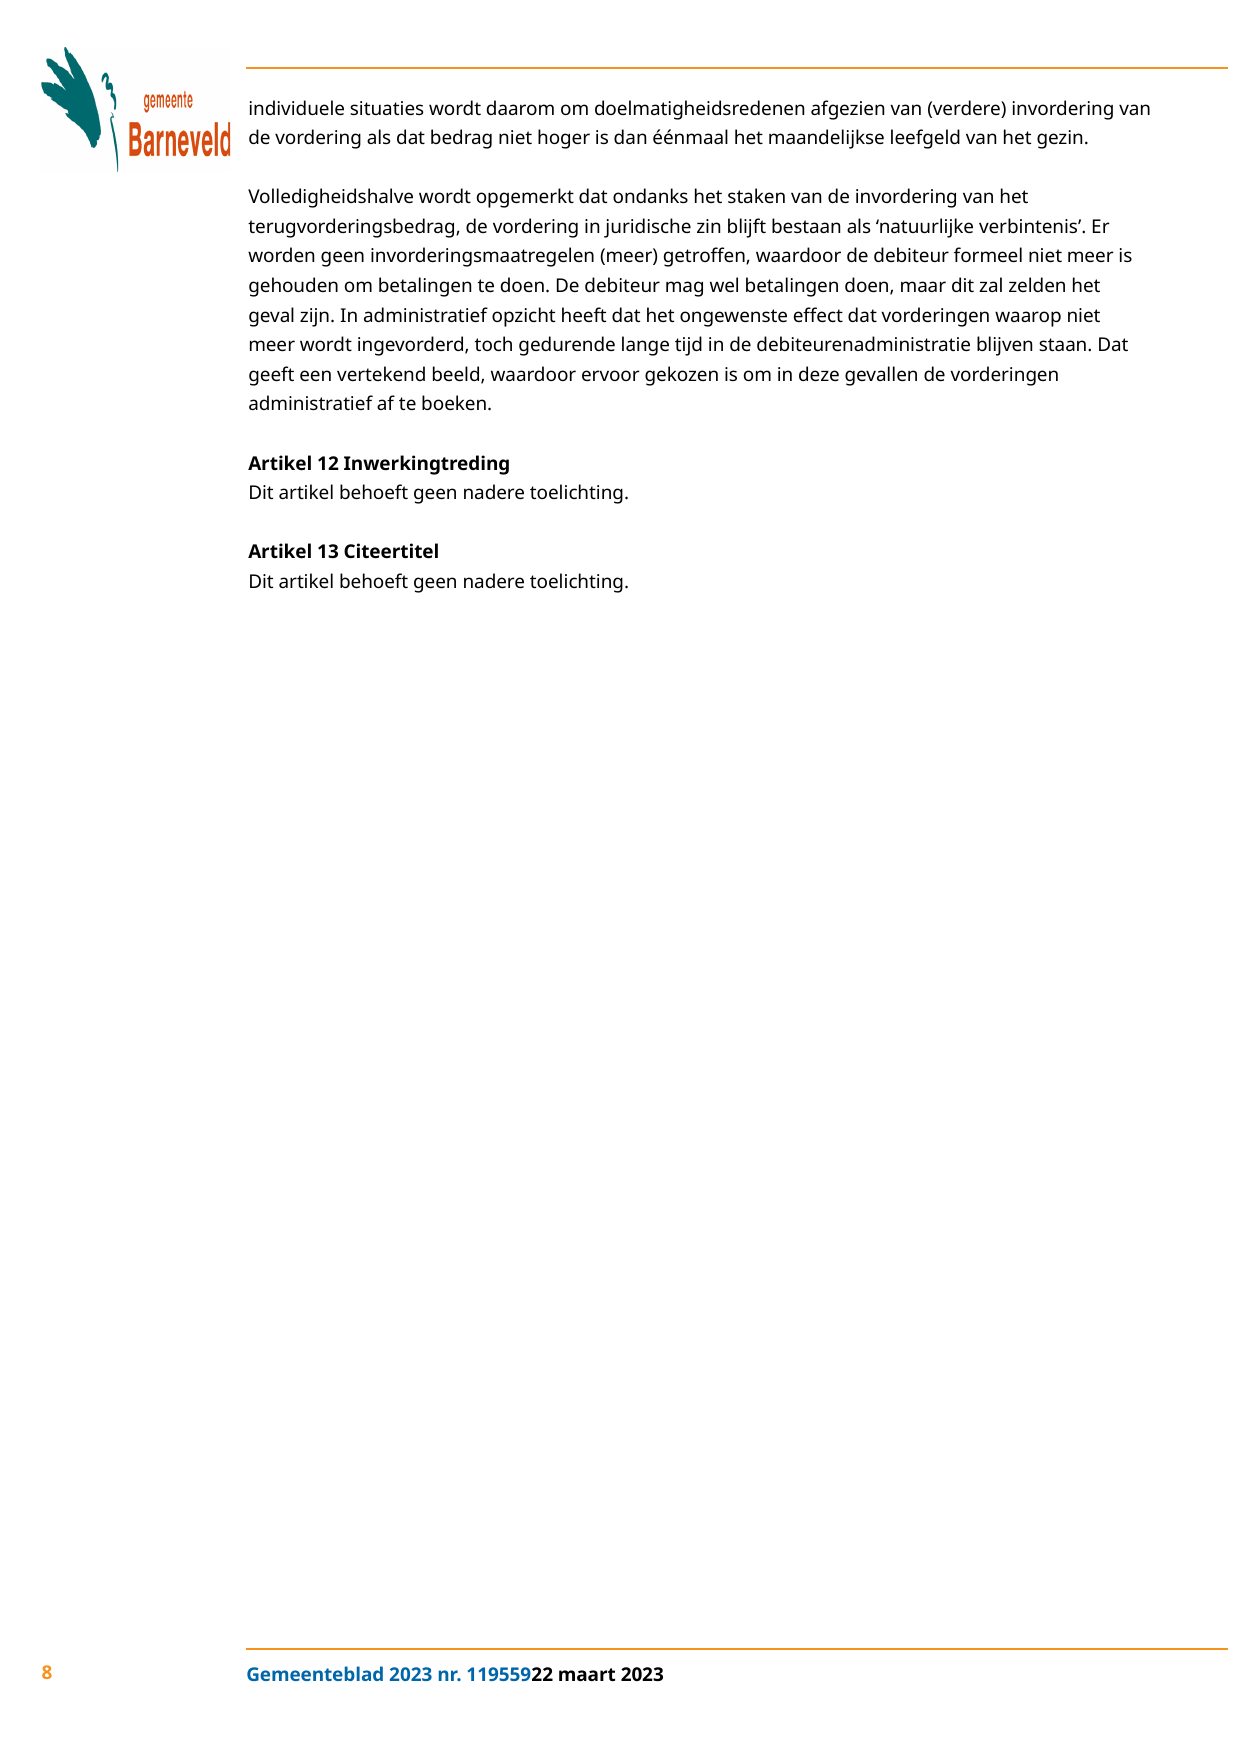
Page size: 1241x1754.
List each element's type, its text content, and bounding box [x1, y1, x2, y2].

text individuele situaties wordt daarom om doelmatigheidsredenen afgezien van (verdere) invordering van de vordering als dat bedrag niet hoger is dan éénmaal het maandelijkse leefgeld van het gezin. [248, 95, 1152, 150]
text Dit artikel behoeft geen nadere toelichting. [248, 568, 1152, 594]
text Artikel 12 Inwerkingtreding [248, 450, 1152, 476]
text Dit artikel behoeft geen nadere toelichting. [248, 479, 1152, 505]
picture [41, 47, 231, 172]
text Volledigheidshalve wordt opgemerkt dat ondanks het staken van de invordering van het terugvorderingsbedrag, de vordering in juridische zin blijft bestaan als ‘natuurlijke verbintenis’. Er worden geen invorderingsmaatregelen (meer) getroffen, waardoor de debiteur formeel niet meer is gehouden om betalingen te doen. De debiteur mag wel betalingen doen, maar dit zal zelden het geval zijn. In administratief opzicht heeft dat het ongewenste effect dat vorderingen waarop niet meer wordt ingevorderd, toch gedurende lange tijd in de debiteurenadministratie blijven staan. Dat geeft een vertekend beeld, waardoor ervoor gekozen is om in deze gevallen de vorderingen administratief af te boeken. [248, 183, 1152, 416]
text Artikel 13 Citeertitel [248, 538, 1152, 564]
